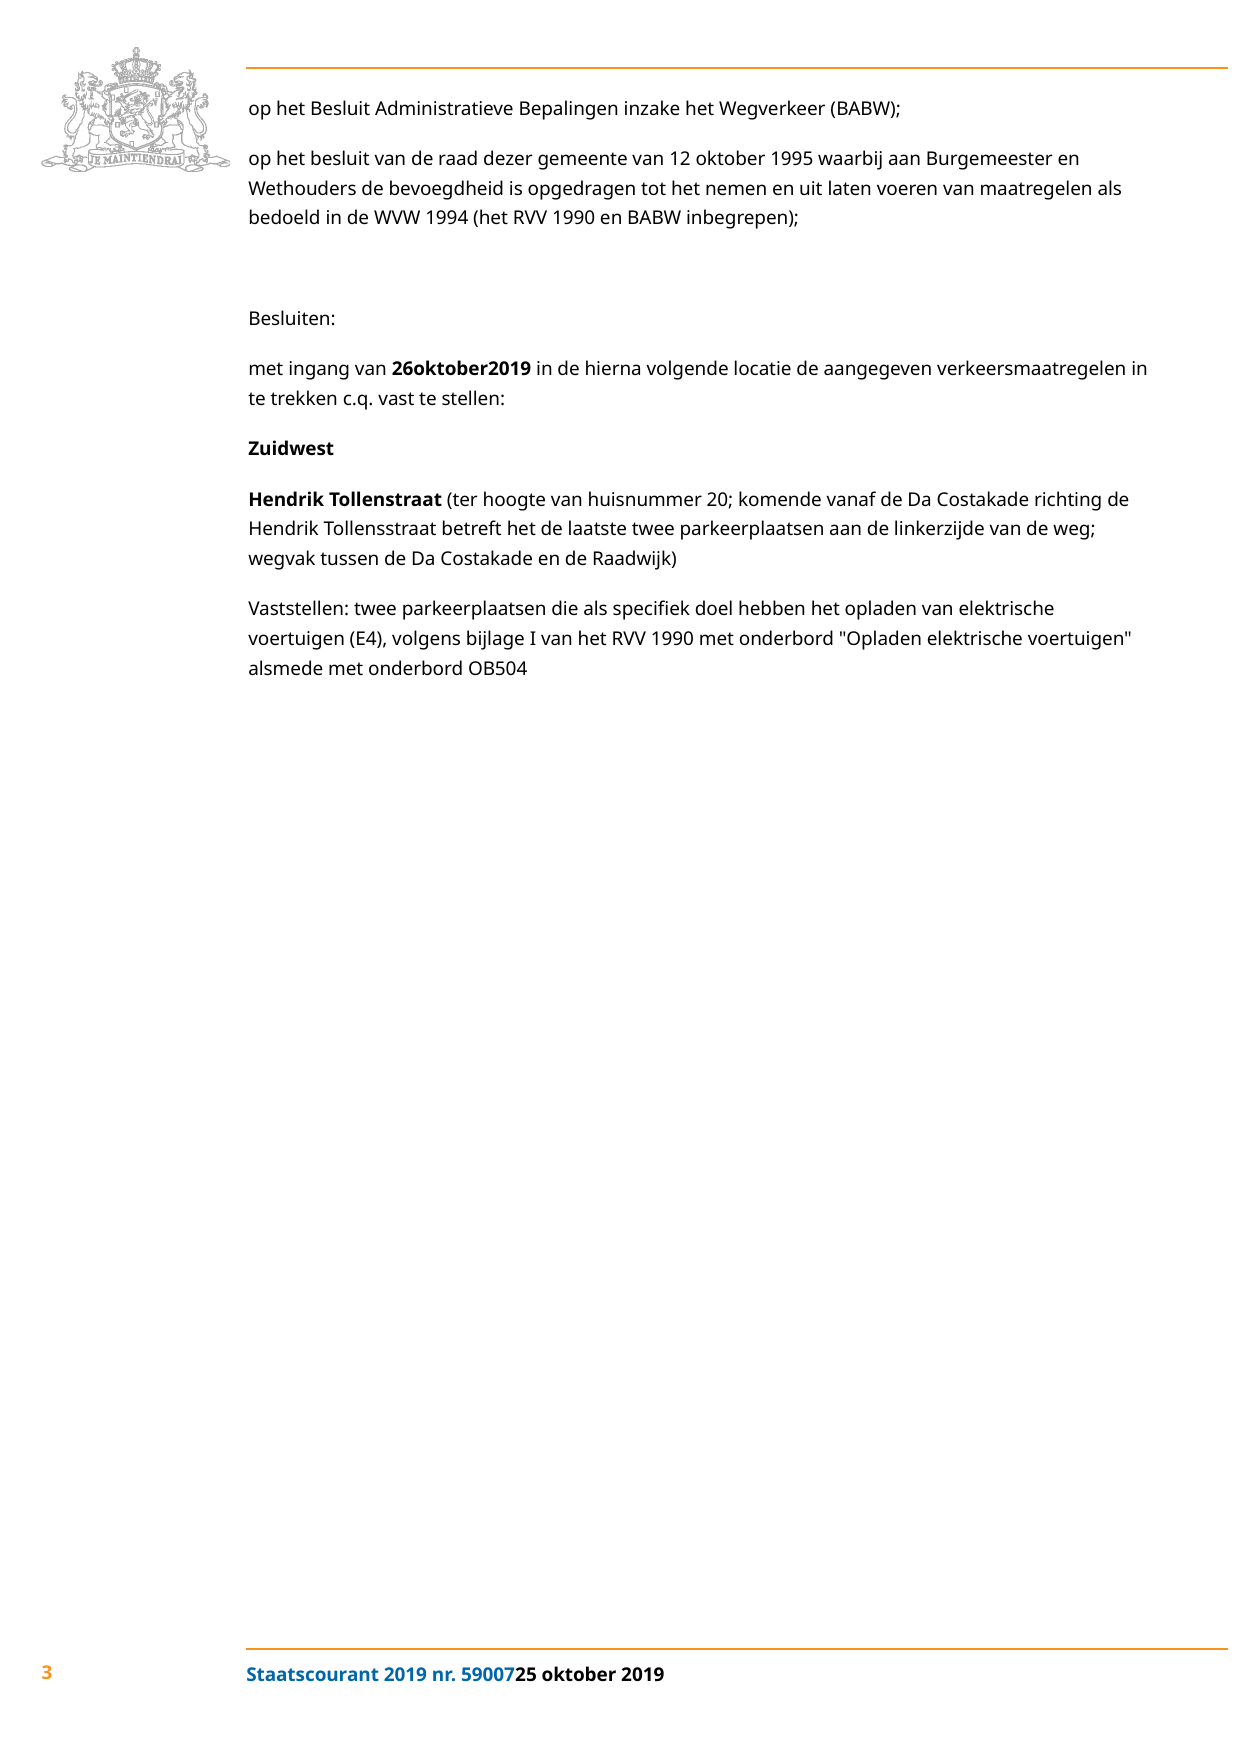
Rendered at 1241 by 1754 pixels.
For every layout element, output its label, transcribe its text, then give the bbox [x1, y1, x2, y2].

text op het besluit van de raad dezer gemeente van 12 oktober 1995 waarbij aan Burgemeester en Wethouders de bevoegdheid is opgedragen tot het nemen en uit laten voeren van maatregelen als bedoeld in de WVW 1994 (het RVV 1990 en BABW inbegrepen); [248, 145, 1152, 230]
text Besluiten: [248, 305, 1152, 331]
picture [41, 47, 231, 172]
text Zuidwest [248, 436, 1152, 461]
text Vaststellen: twee parkeerplaatsen die als specifiek doel hebben het opladen van elektrische voertuigen (E4), volgens bijlage I van het RVV 1990 met onderbord "Opladen elektrische voertuigen" alsmede met onderbord OB504 [248, 596, 1152, 681]
text op het Besluit Administratieve Bepalingen inzake het Wegverkeer (BABW); [248, 95, 1152, 121]
text Hendrik Tollenstraat (ter hoogte van huisnummer 20; komende vanaf de Da Costakade richting de Hendrik Tollensstraat betreft het de laatste twee parkeerplaatsen aan de linkerzijde van de weg; wegvak tussen de Da Costakade en de Raadwijk) [248, 486, 1152, 571]
text met ingang van 26oktober2019 in de hierna volgende locatie de aangegeven verkeersmaatregelen in te trekken c.q. vast te stellen: [248, 356, 1152, 411]
